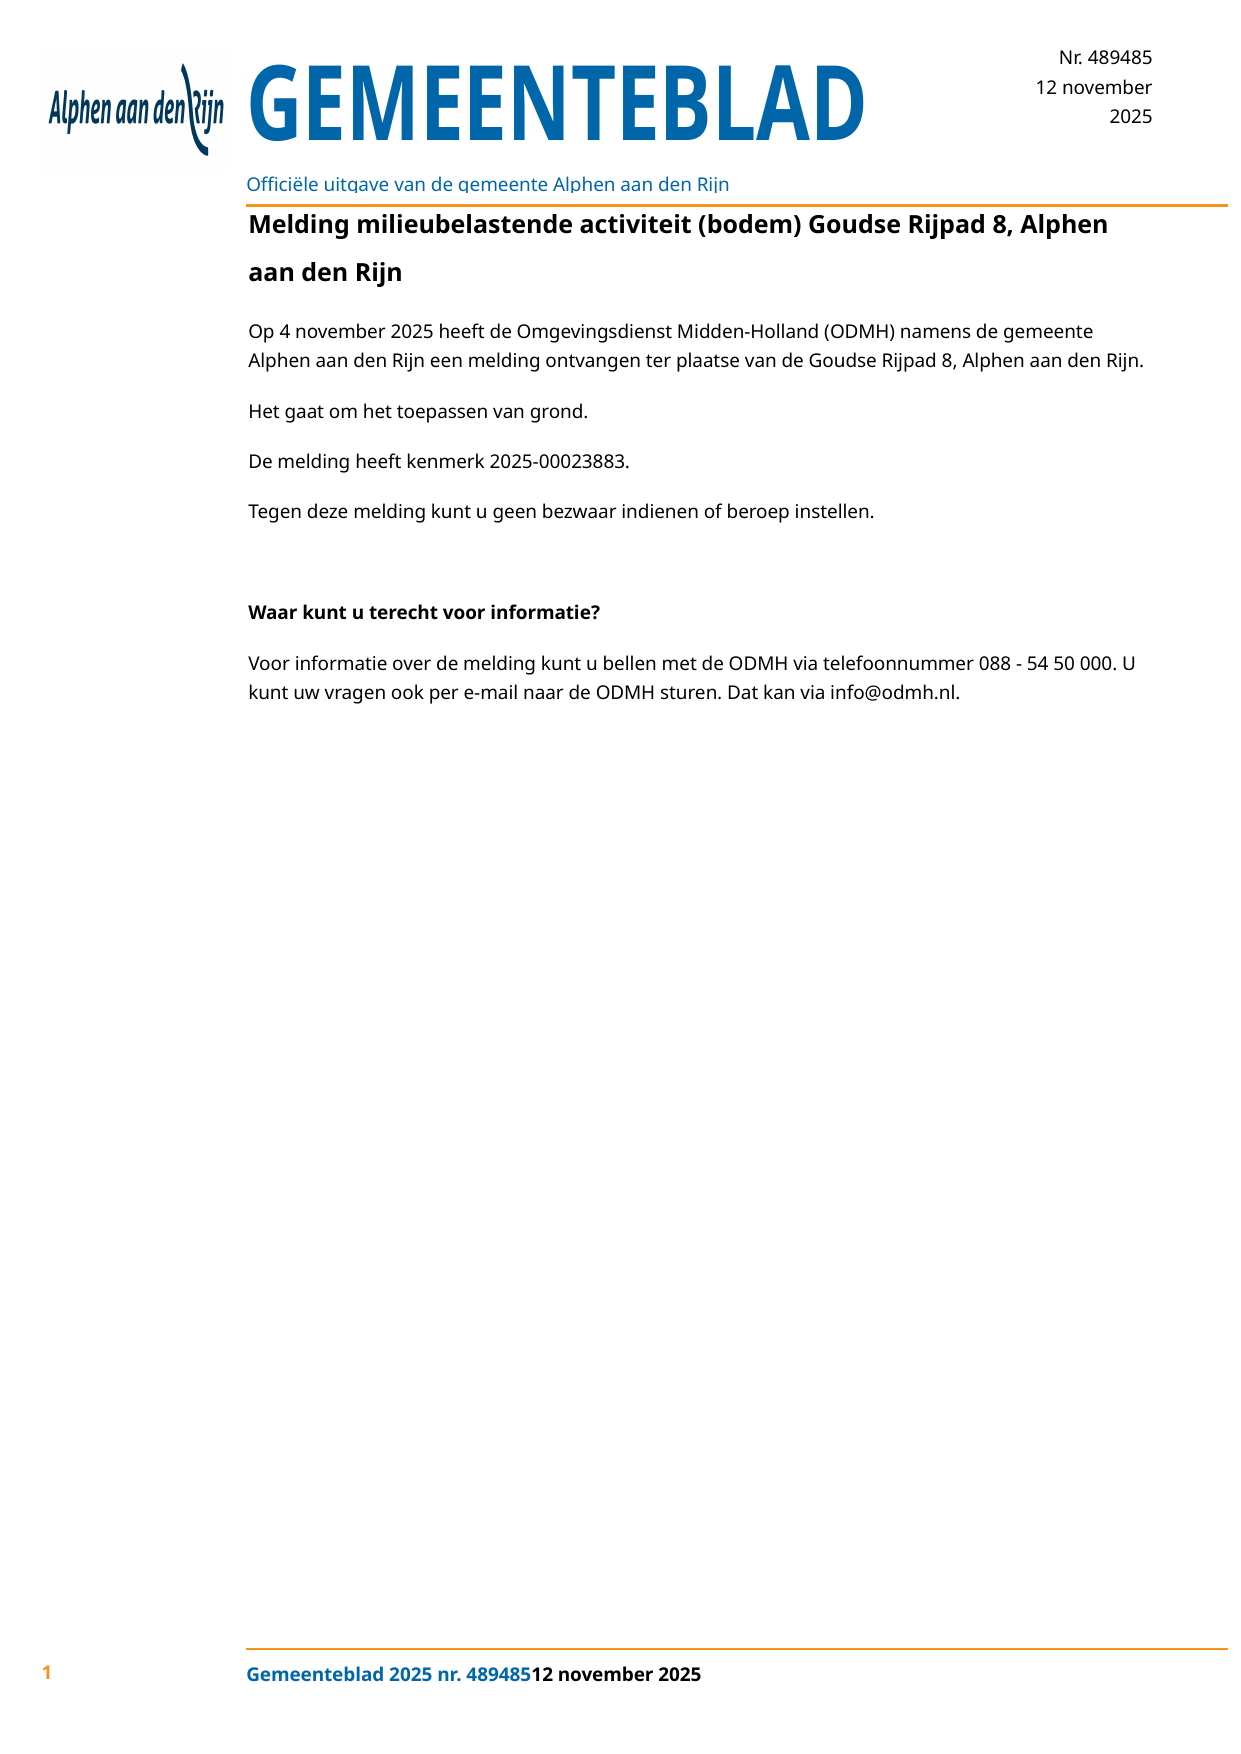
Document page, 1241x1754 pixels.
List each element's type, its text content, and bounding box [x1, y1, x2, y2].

text Voor informatie over de melding kunt u bellen met de ODMH via telefoonnummer 088 - 54 50 000. U kunt uw vragen ook per e-mail naar de ODMH sturen. Dat kan via info@odmh.nl. [248, 650, 1152, 705]
text Op 4 november 2025 heeft de Omgevingsdienst Midden-Holland (ODMH) namens de gemeente Alphen aan den Rijn een melding ontvangen ter plaatse van de Goudse Rijpad 8, Alphen aan den Rijn. [248, 318, 1152, 373]
text De melding heeft kenmerk 2025-00023883. [248, 448, 1152, 474]
picture [41, 47, 231, 172]
text Waar kunt u terecht voor informatie? [248, 599, 1152, 625]
text Het gaat om het toepassen van grond. [248, 398, 1152, 424]
text Tegen deze melding kunt u geen bezwaar indienen of beroep instellen. [248, 499, 1152, 524]
text Melding milieubelastende activiteit (bodem) Goudse Rijpad 8, Alphen aan den Rijn [248, 207, 1152, 288]
